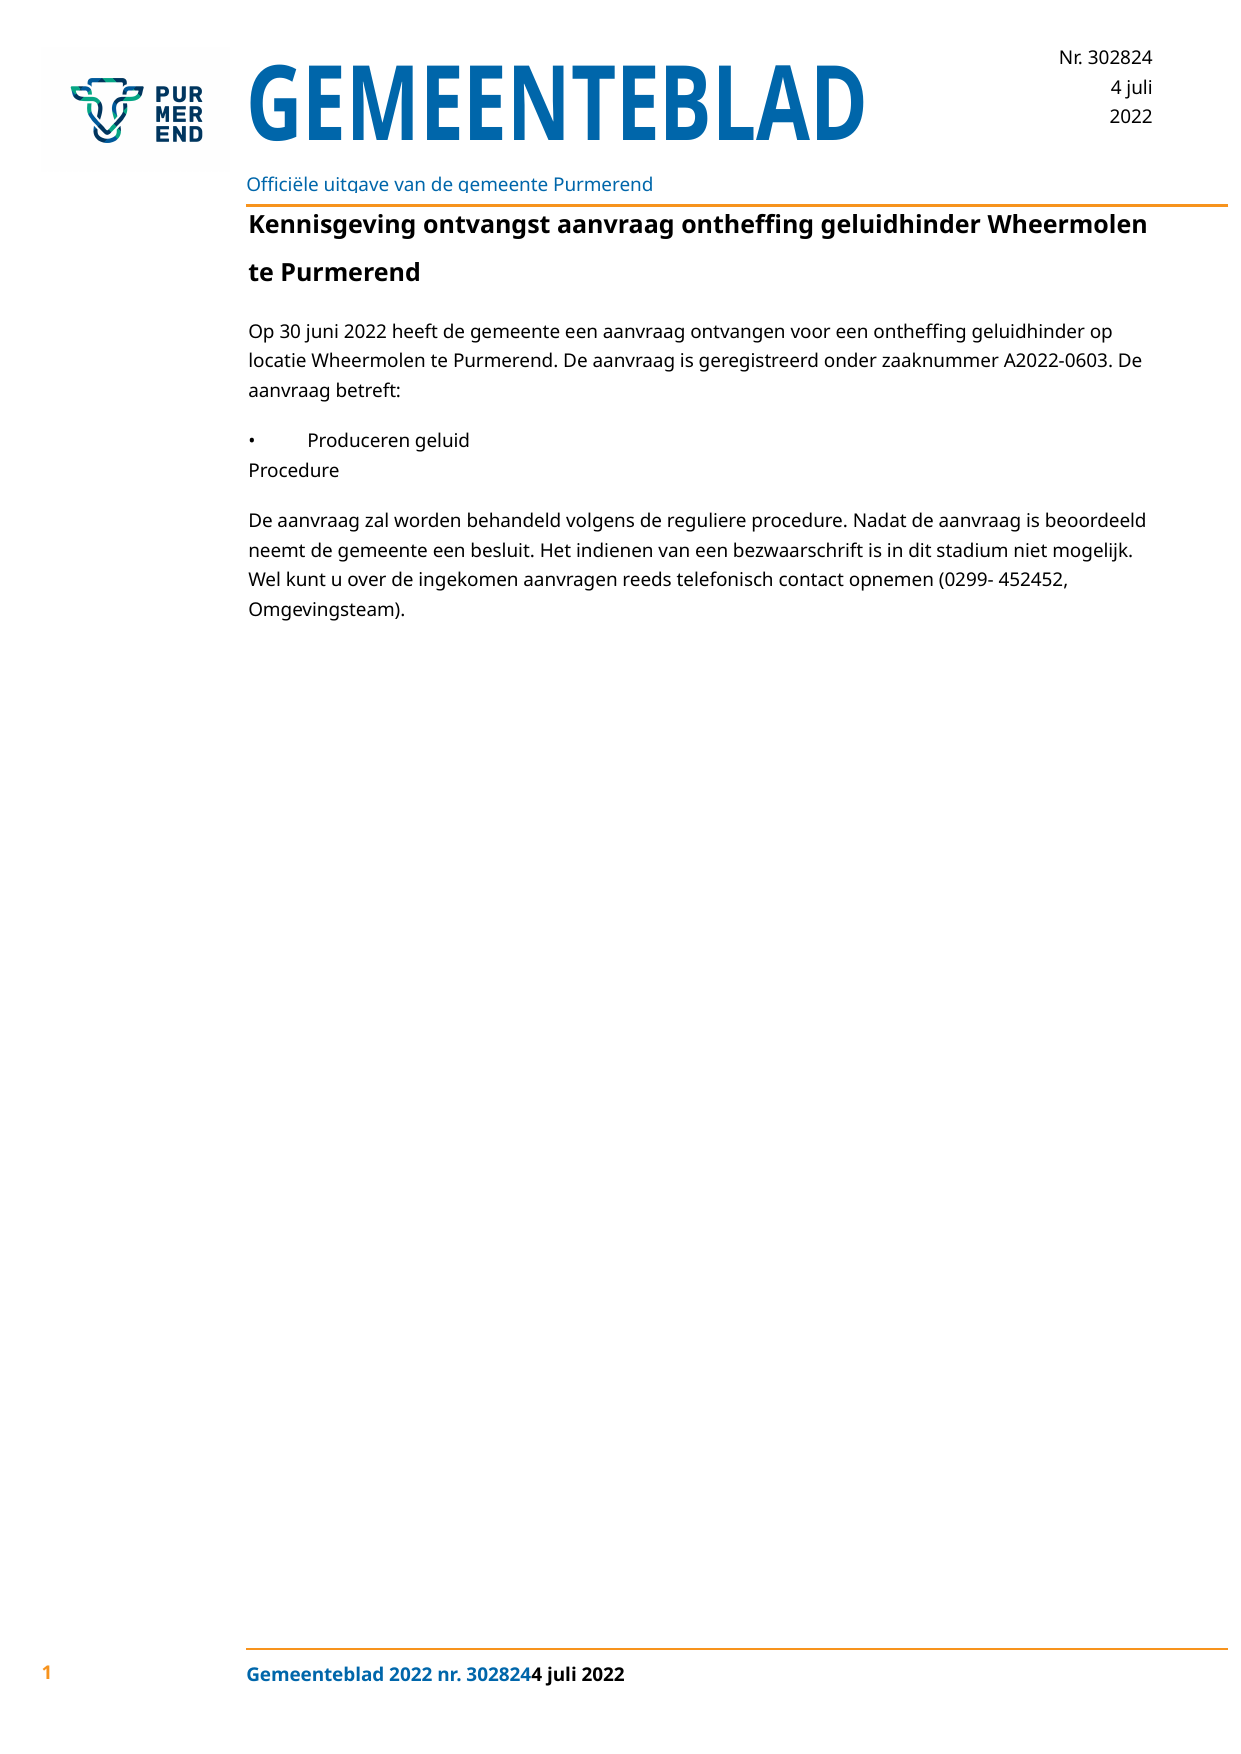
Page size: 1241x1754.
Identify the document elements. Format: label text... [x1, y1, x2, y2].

text Kennisgeving ontvangst aanvraag ontheffing geluidhinder Wheermolen te Purmerend [248, 207, 1152, 288]
text Op 30 juni 2022 heeft de gemeente een aanvraag ontvangen voor een ontheffing geluidhinder op locatie Wheermolen te Purmerend. De aanvraag is geregistreerd onder zaaknummer A2022-0603. De aanvraag betreft: [248, 318, 1152, 403]
picture [41, 47, 231, 172]
list Produceren geluid [248, 427, 1152, 453]
text Procedure [248, 457, 1152, 483]
text De aanvraag zal worden behandeld volgens de reguliere procedure. Nadat de aanvraag is beoordeeld neemt de gemeente een besluit. Het indienen van een bezwaarschrift is in dit stadium niet mogelijk. Wel kunt u over de ingekomen aanvragen reeds telefonisch contact opnemen (0299- 452452, Omgevingsteam). [248, 507, 1152, 622]
